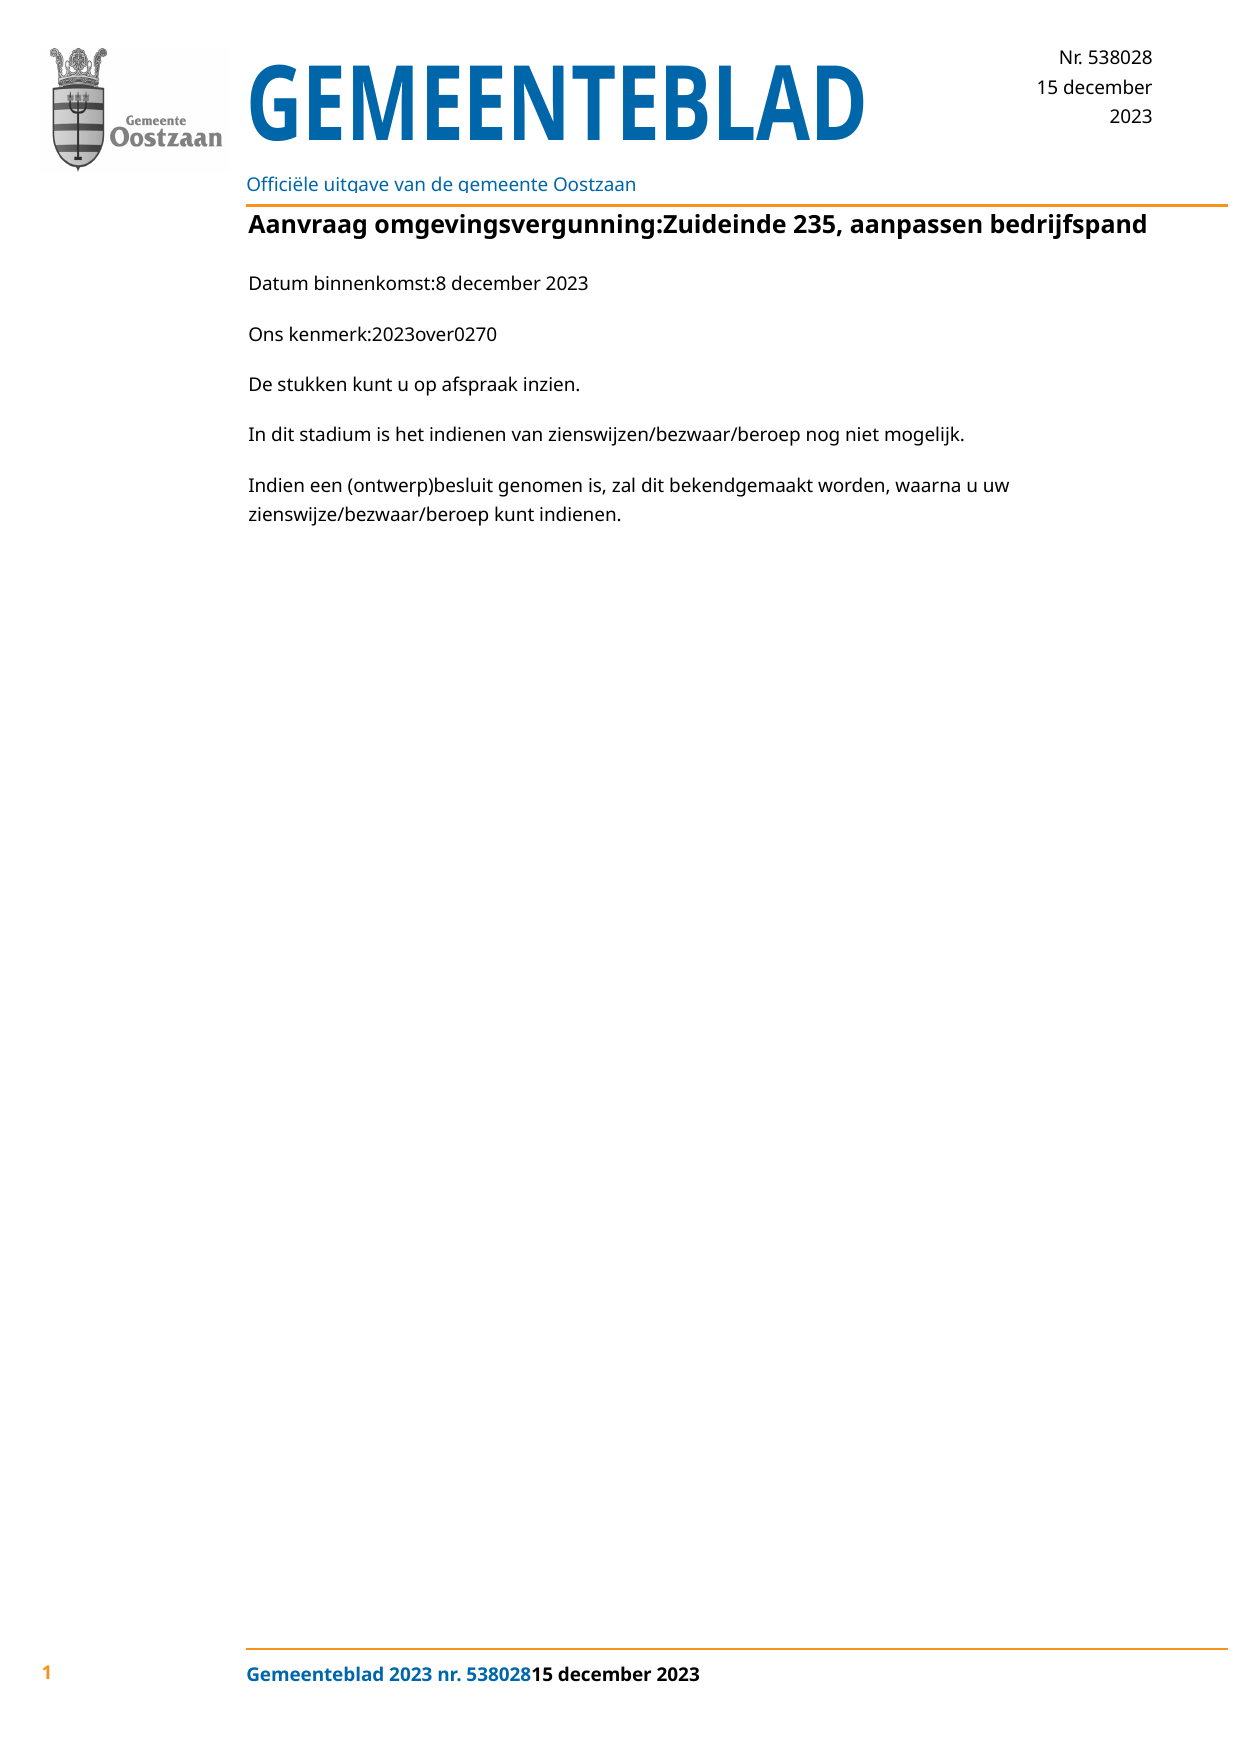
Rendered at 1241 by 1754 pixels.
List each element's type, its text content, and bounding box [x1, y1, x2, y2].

text Aanvraag omgevingsvergunning:Zuideinde 235, aanpassen bedrijfspand [248, 207, 1152, 241]
picture [41, 47, 231, 172]
text Datum binnenkomst:8 december 2023 [248, 270, 1152, 296]
text Ons kenmerk:2023over0270 [248, 321, 1152, 346]
text De stukken kunt u op afspraak inzien. [248, 371, 1152, 397]
text In dit stadium is het indienen van zienswijzen/bezwaar/beroep nog niet mogelijk. [248, 422, 1152, 447]
text Indien een (ontwerp)besluit genomen is, zal dit bekendgemaakt worden, waarna u uw zienswijze/bezwaar/beroep kunt indienen. [248, 472, 1152, 527]
